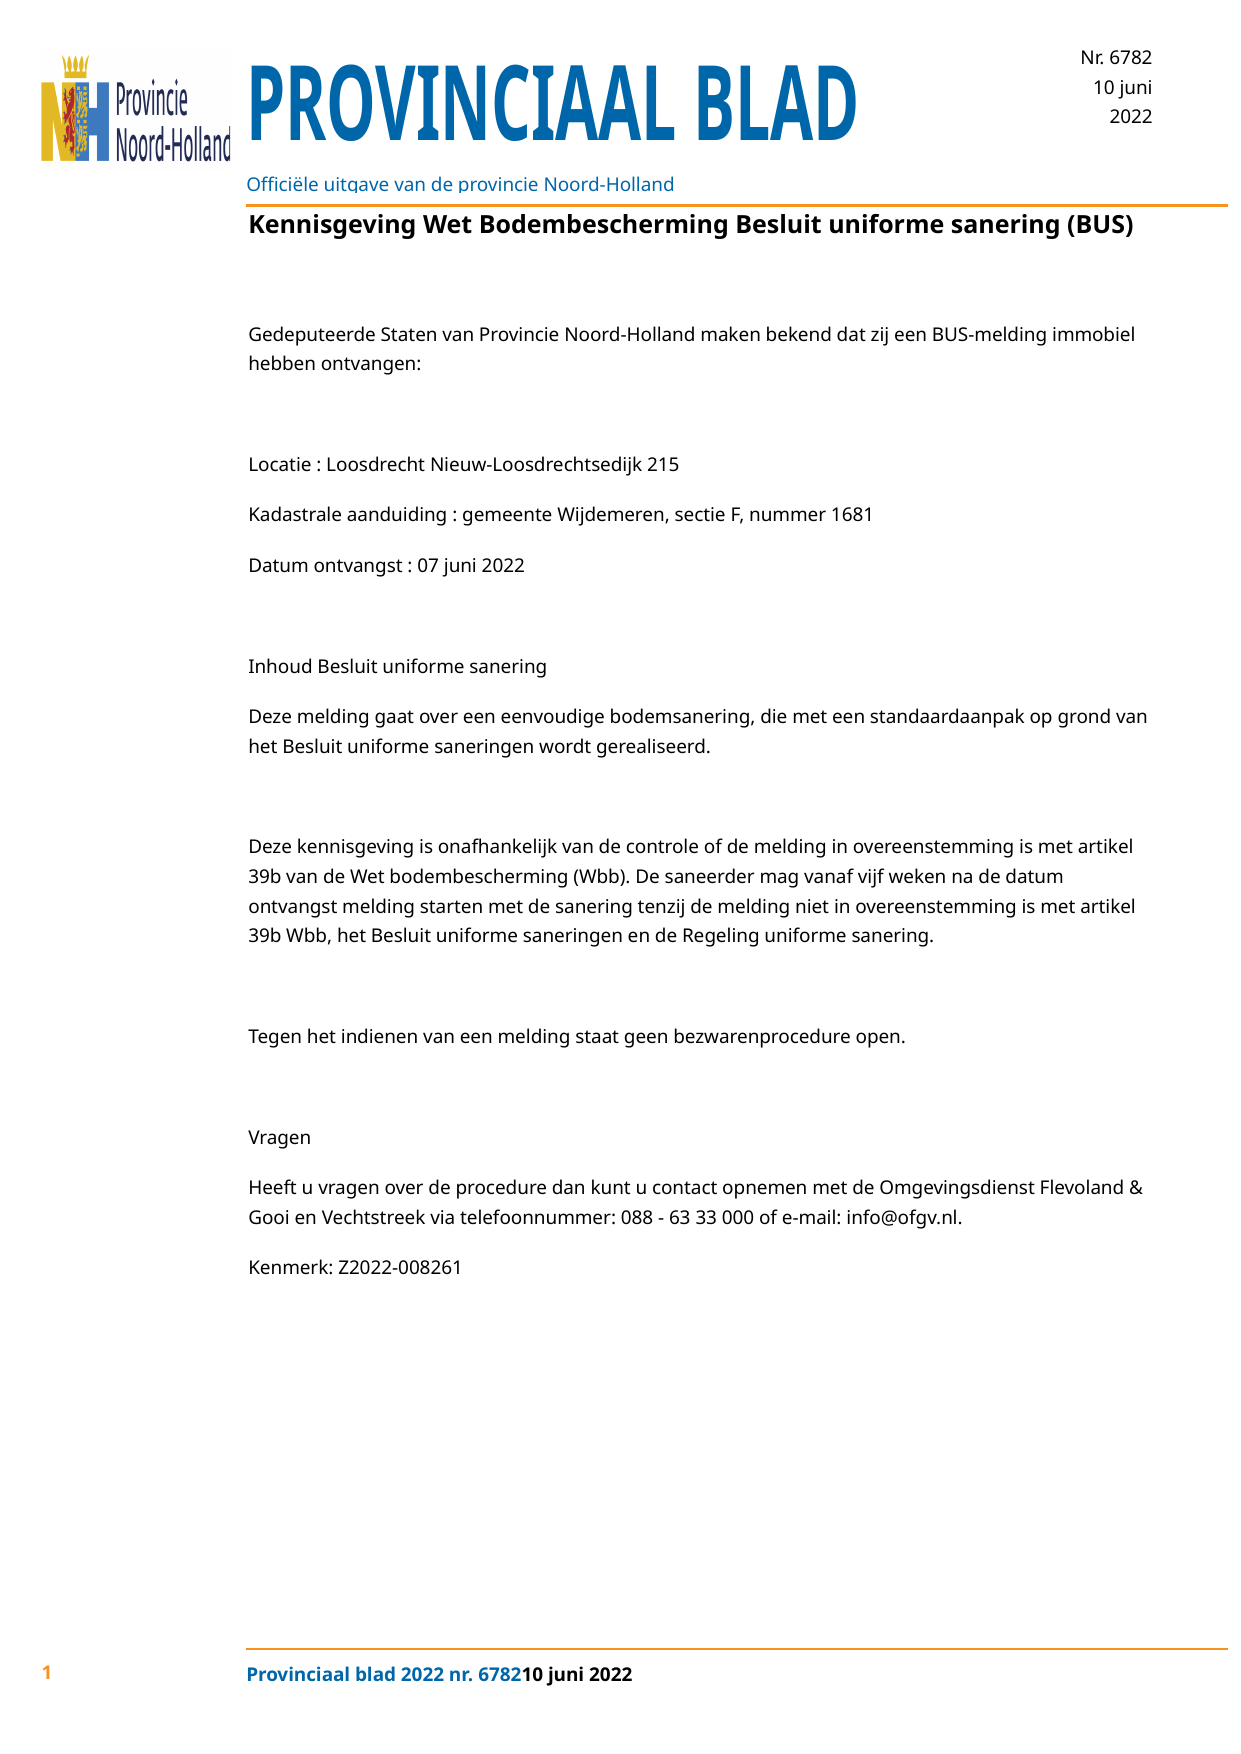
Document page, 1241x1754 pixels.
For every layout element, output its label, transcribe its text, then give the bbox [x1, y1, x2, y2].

text Kennisgeving Wet Bodembescherming Besluit uniforme sanering (BUS) [248, 207, 1152, 241]
text Deze melding gaat over een eenvoudige bodemsanering, die met een standaardaanpak op grond van het Besluit uniforme saneringen wordt gerealiseerd. [248, 703, 1152, 758]
text Gedeputeerde Staten van Provincie Noord-Holland maken bekend dat zij een BUS-melding immobiel hebben ontvangen: [248, 321, 1152, 376]
text Tegen het indienen van een melding staat geen bezwarenprocedure open. [248, 1023, 1152, 1049]
text Kenmerk: Z2022-008261 [248, 1254, 1152, 1280]
text Datum ontvangst : 07 juni 2022 [248, 552, 1152, 578]
picture [41, 47, 231, 172]
text Locatie : Loosdrecht Nieuw-Loosdrechtsedijk 215 [248, 451, 1152, 477]
text Heeft u vragen over de procedure dan kunt u contact opnemen met de Omgevingsdienst Flevoland & Gooi en Vechtstreek via telefoonnummer: 088 - 63 33 000 of e-mail: info@ofgv.nl. [248, 1174, 1152, 1230]
text Kadastrale aanduiding : gemeente Wijdemeren, sectie F, nummer 1681 [248, 502, 1152, 527]
text Vragen [248, 1124, 1152, 1150]
text Inhoud Besluit uniforme sanering [248, 653, 1152, 678]
text Deze kennisgeving is onafhankelijk van de controle of de melding in overeenstemming is met artikel 39b van de Wet bodembescherming (Wbb). De saneerder mag vanaf vijf weken na de datum ontvangst melding starten met de sanering tenzij de melding niet in overeenstemming is met artikel 39b Wbb, het Besluit uniforme saneringen en de Regeling uniforme sanering. [248, 834, 1152, 948]
